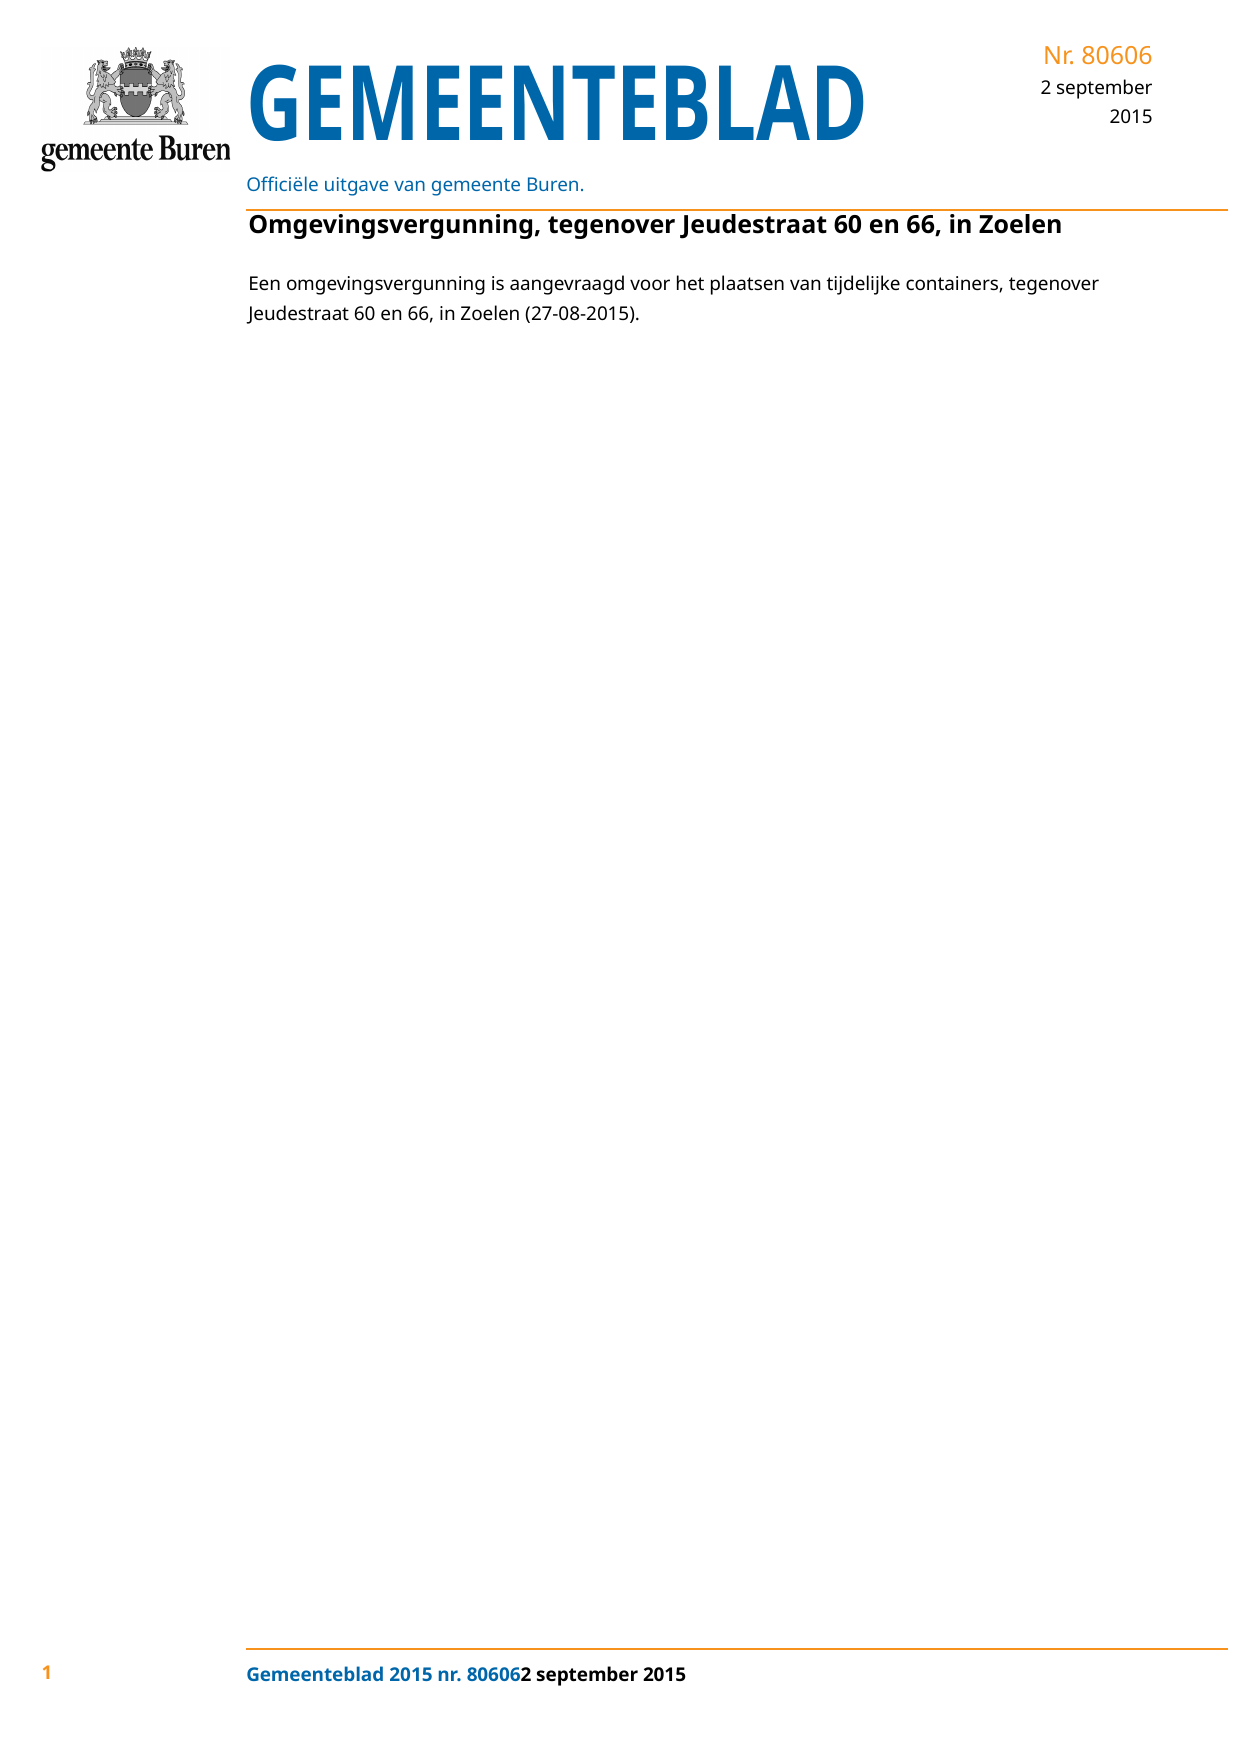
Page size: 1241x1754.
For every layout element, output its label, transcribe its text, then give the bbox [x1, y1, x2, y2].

text Omgevingsvergunning, tegenover Jeudestraat 60 en 66, in Zoelen [248, 211, 1152, 241]
text Een omgevingsvergunning is aangevraagd voor het plaatsen van tijdelijke containers, tegenover Jeudestraat 60 en 66, in Zoelen (27-08-2015). [248, 270, 1152, 326]
picture [41, 47, 231, 172]
